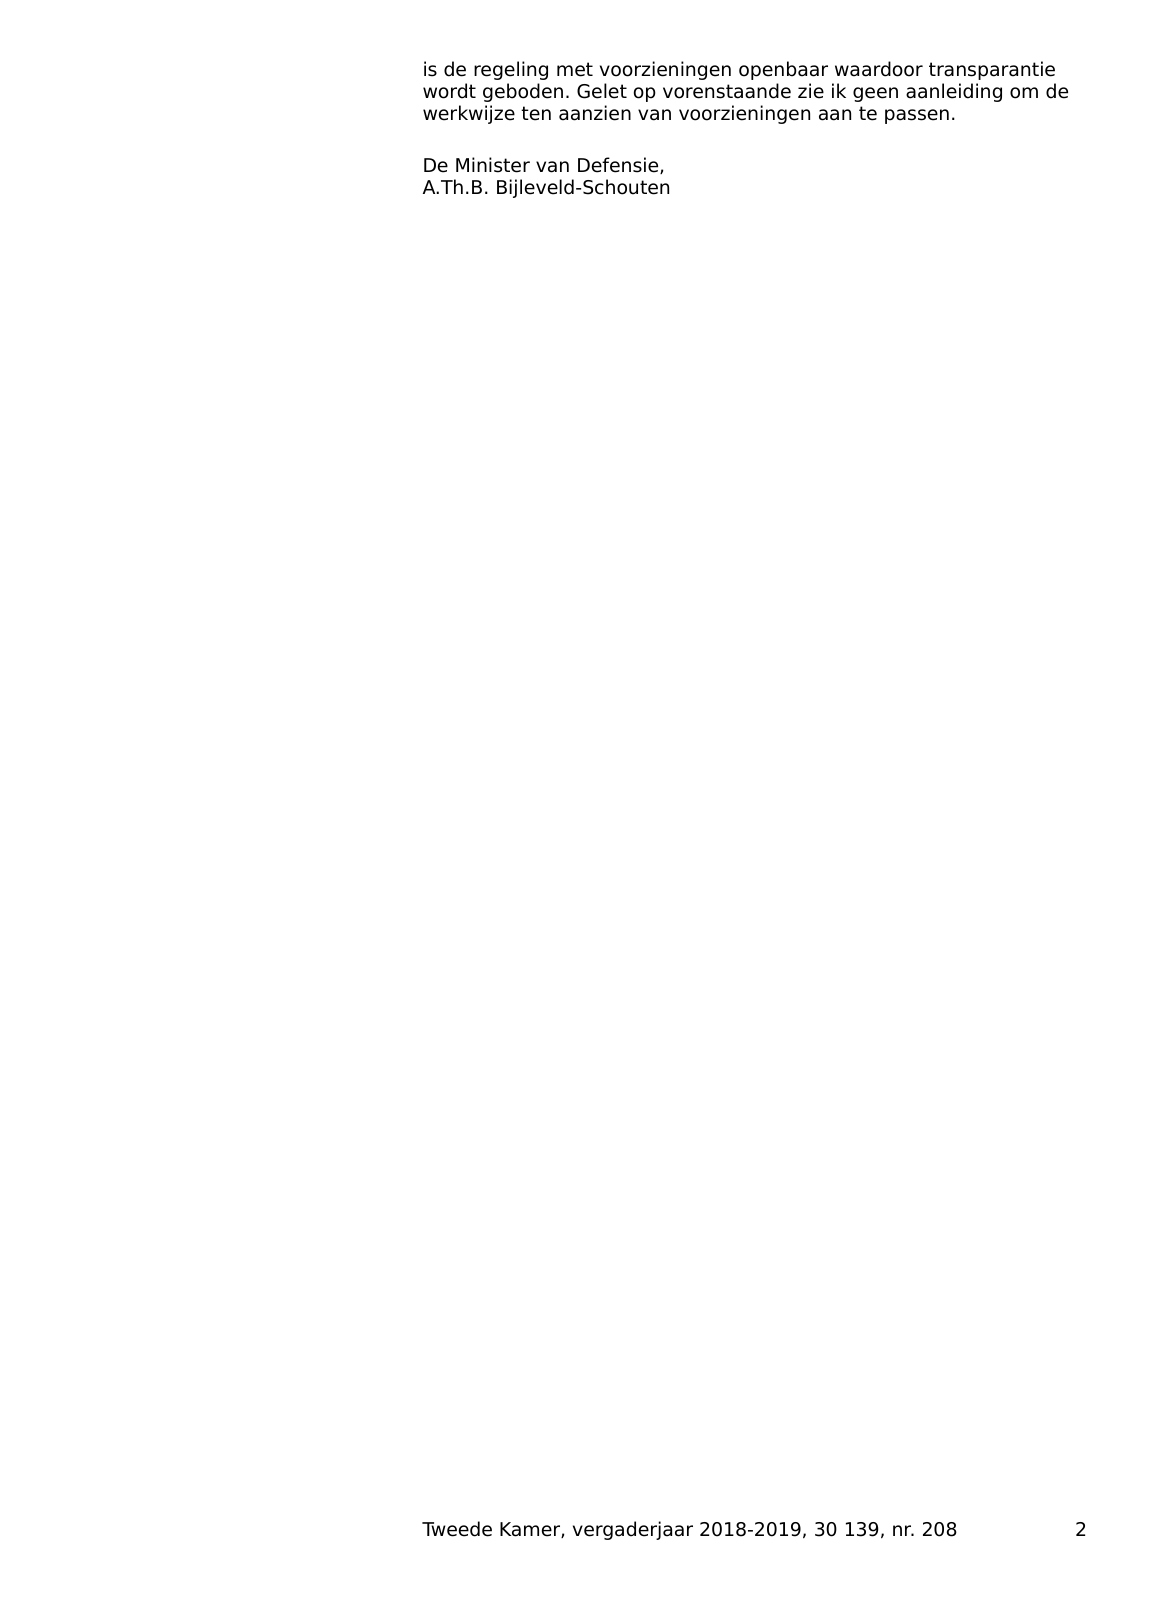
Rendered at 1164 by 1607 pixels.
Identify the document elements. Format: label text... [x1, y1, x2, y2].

text De Minister van Defensie, A.Th.B. Bijleveld-Schouten [422, 155, 1087, 199]
text is de regeling met voorzieningen openbaar waardoor transparantie wordt geboden. Gelet op vorenstaande zie ik geen aanleiding om de werkwijze ten aanzien van voorzieningen aan te passen. [422, 59, 1087, 125]
